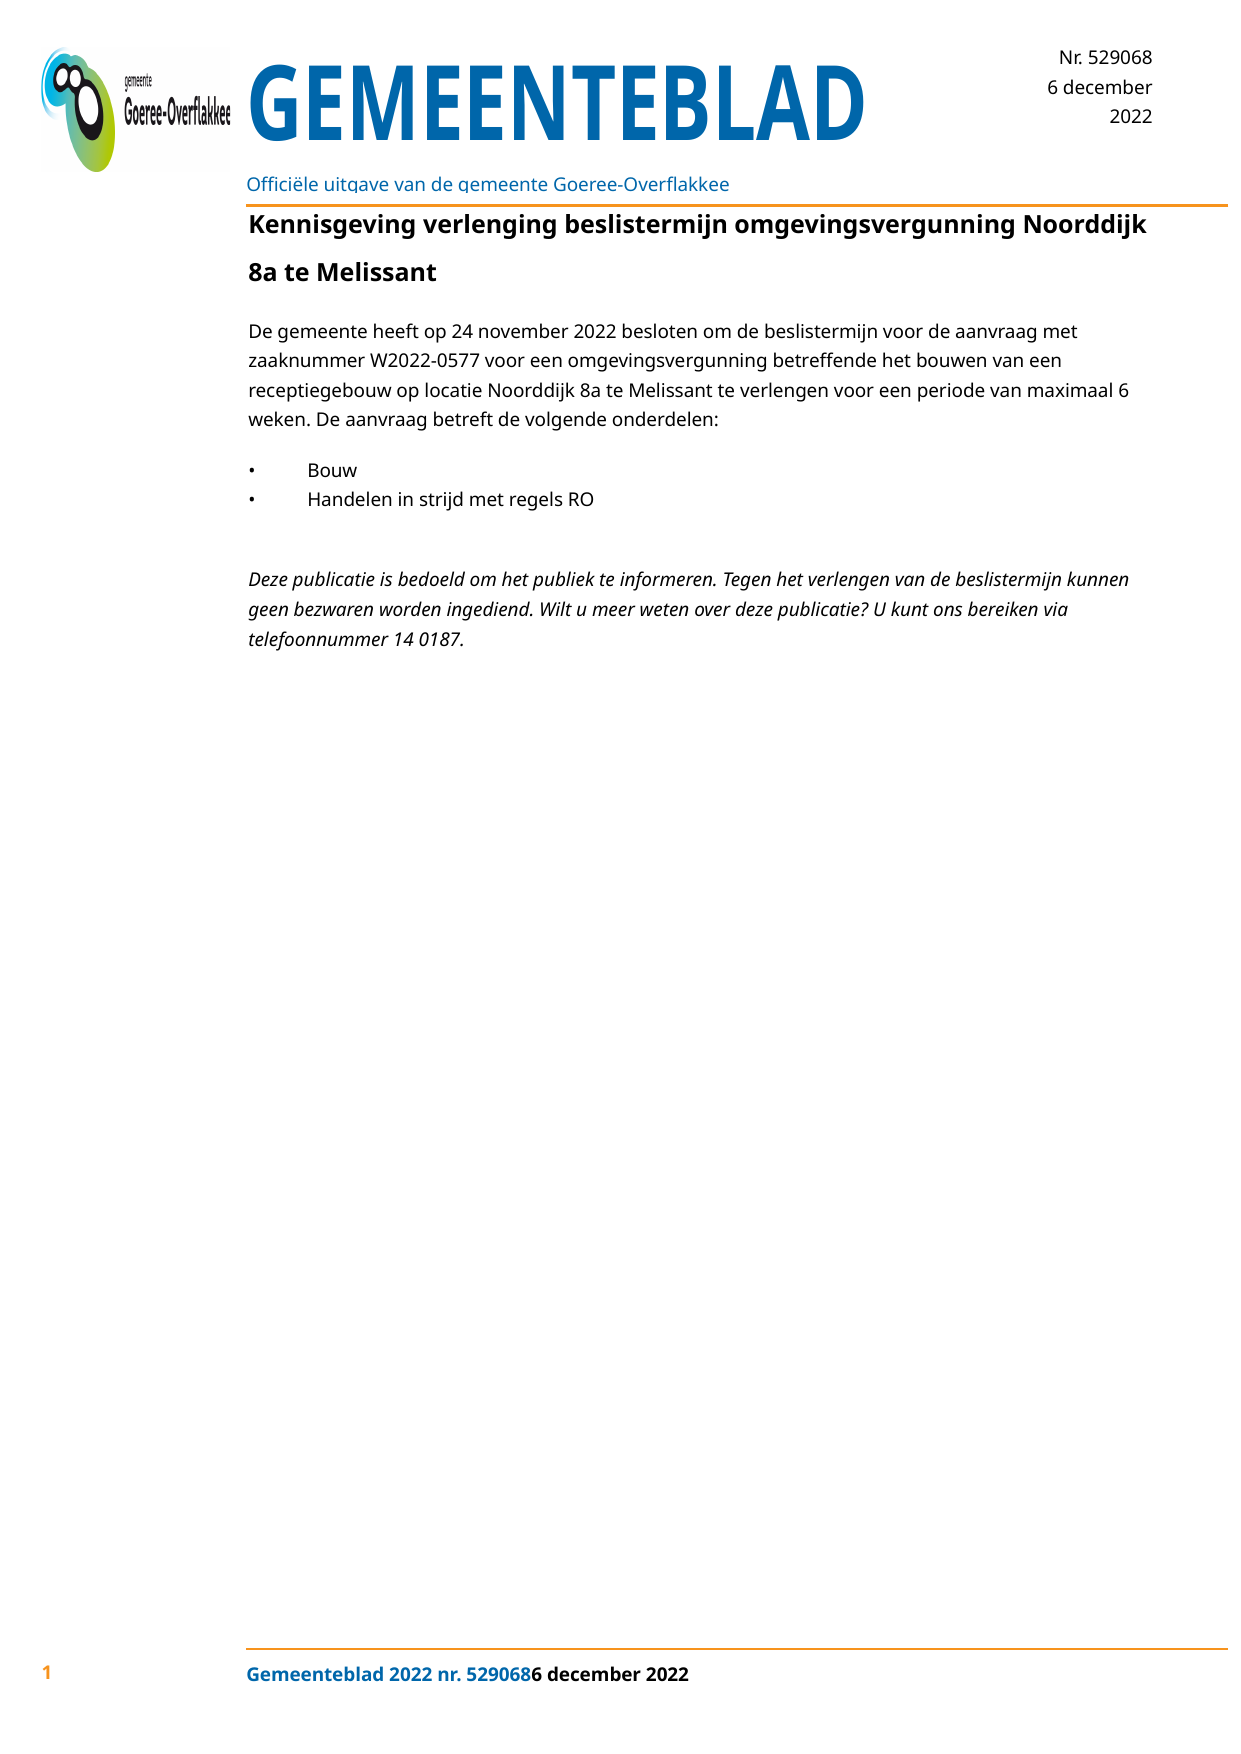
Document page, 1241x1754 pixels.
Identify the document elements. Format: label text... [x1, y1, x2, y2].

list Bouw [248, 457, 1152, 483]
list Handelen in strijd met regels RO [248, 487, 1152, 512]
picture [41, 47, 231, 172]
text De gemeente heeft op 24 november 2022 besloten om de beslistermijn voor de aanvraag met zaaknummer W2022-0577 voor een omgevingsvergunning betreffende het bouwen van een receptiegebouw op locatie Noorddijk 8a te Melissant te verlengen voor een periode van maximaal 6 weken. De aanvraag betreft de volgende onderdelen: [248, 318, 1152, 432]
text Deze publicatie is bedoeld om het publiek te informeren. Tegen het verlengen van de beslistermijn kunnen geen bezwaren worden ingediend. Wilt u meer weten over deze publicatie? U kunt ons bereiken via telefoonnummer 14 0187. [248, 567, 1152, 652]
text Kennisgeving verlenging beslistermijn omgevingsvergunning Noorddijk 8a te Melissant [248, 207, 1152, 288]
